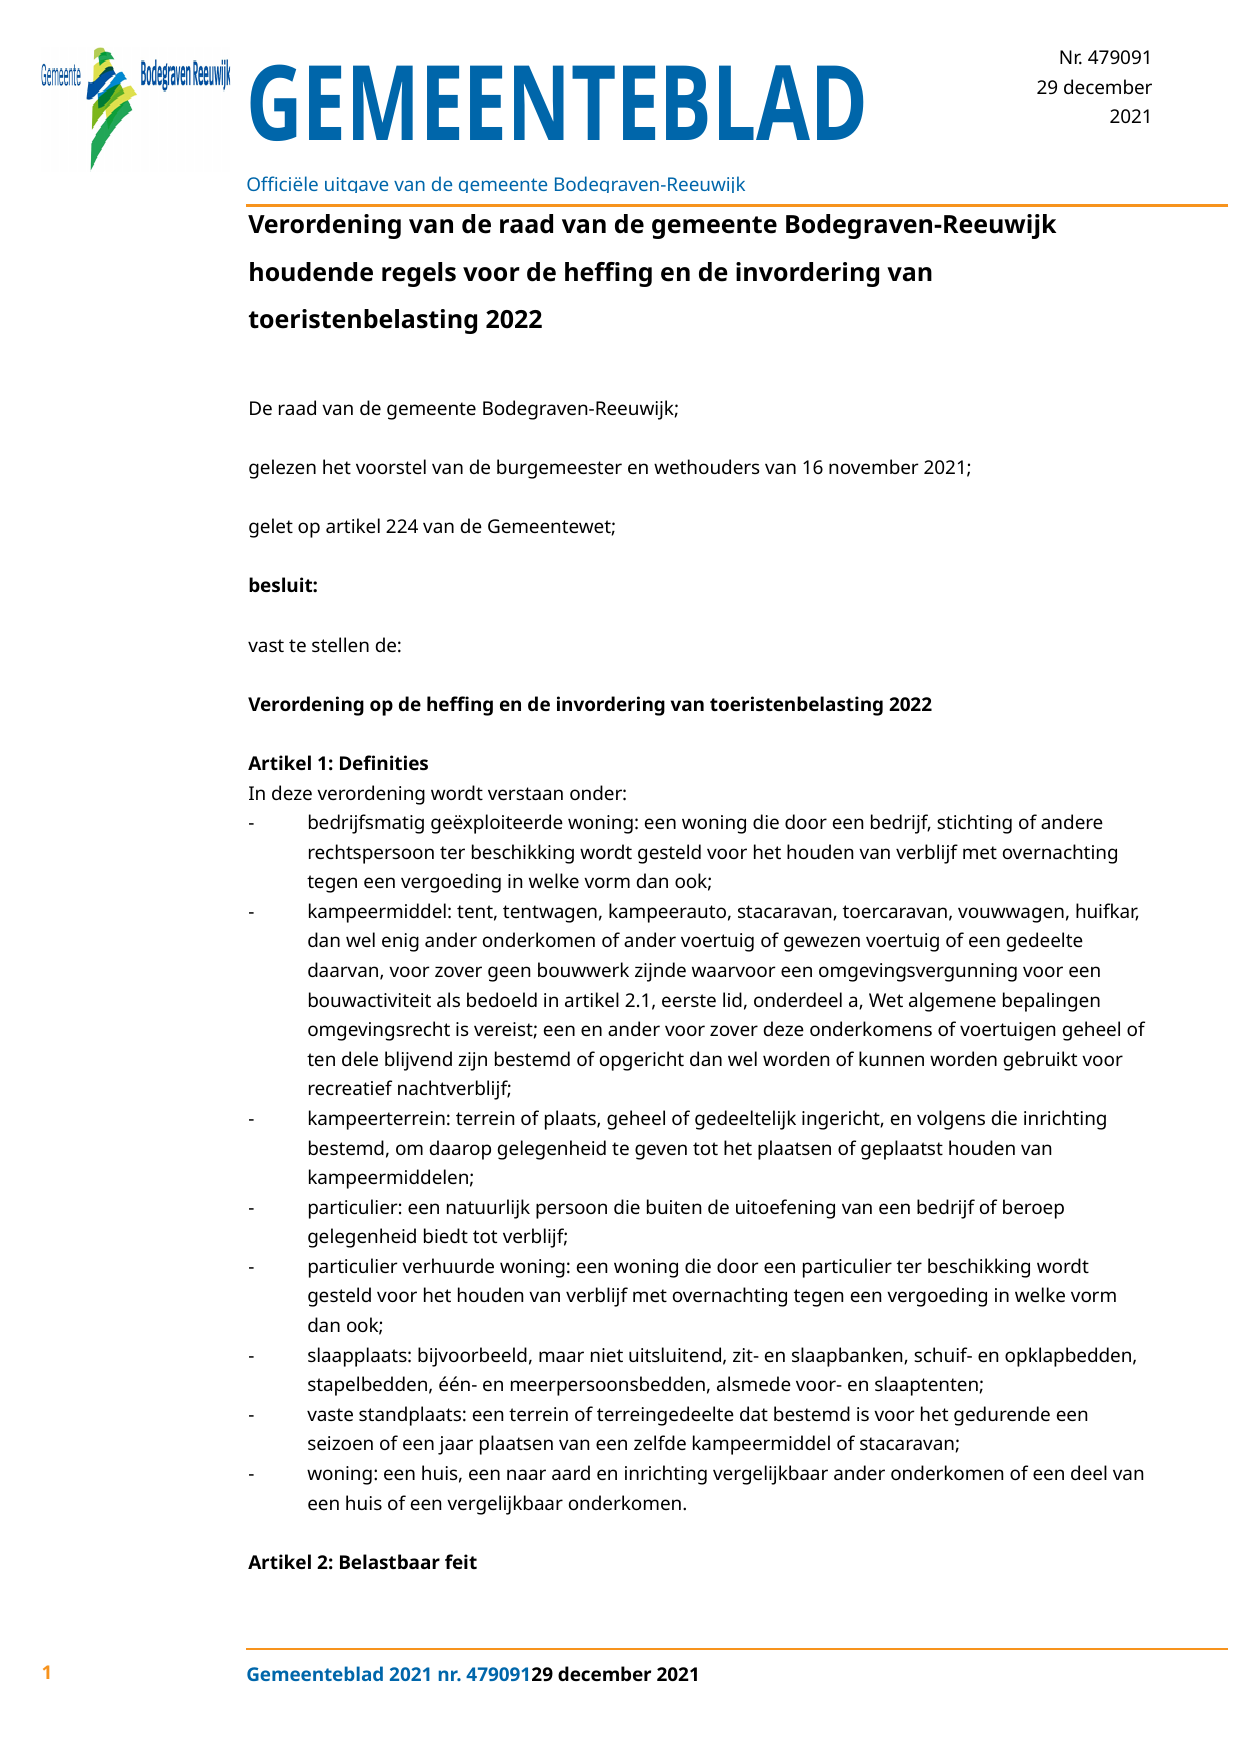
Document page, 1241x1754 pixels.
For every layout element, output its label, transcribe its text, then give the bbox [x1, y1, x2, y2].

text gelet op artikel 224 van de Gemeentewet; [248, 513, 1152, 539]
text Artikel 1: Definities [248, 750, 1152, 776]
list particulier verhuurde woning: een woning die door een particulier ter beschikking wordt gesteld voor het houden van verblijf met overnachting tegen een vergoeding in welke vorm dan ook; [248, 1253, 1152, 1338]
list vaste standplaats: een terrein of terreingedeelte dat bestemd is voor het gedurende een seizoen of een jaar plaatsen van een zelfde kampeermiddel of stacaravan; [248, 1401, 1152, 1456]
text Verordening van de raad van de gemeente Bodegraven-Reeuwijk houdende regels voor de heffing en de invordering van toeristenbelasting 2022 [248, 207, 1152, 336]
list kampeermiddel: tent, tentwagen, kampeerauto, stacaravan, toercaravan, vouwwagen, huifkar, dan wel enig ander onderkomen of ander voertuig of gewezen voertuig of een gedeelte daarvan, voor zover geen bouwwerk zijnde waarvoor een omgevingsvergunning voor een bouwactiviteit als bedoeld in artikel 2.1, eerste lid, onderdeel a, Wet algemene bepalingen omgevingsrecht is vereist; een en ander voor zover deze onderkomens of voertuigen geheel of ten dele blijvend zijn bestemd of opgericht dan wel worden of kunnen worden gebruikt voor recreatief nachtverblijf; [248, 898, 1152, 1101]
list woning: een huis, een naar aard en inrichting vergelijkbaar ander onderkomen of een deel van een huis of een vergelijkbaar onderkomen. [248, 1460, 1152, 1515]
text Verordening op de heffing en de invordering van toeristenbelasting 2022 [248, 691, 1152, 717]
list kampeerterrein: terrein of plaats, geheel of gedeeltelijk ingericht, en volgens die inrichting bestemd, om daarop gelegenheid te geven tot het plaatsen of geplaatst houden van kampeermiddelen; [248, 1105, 1152, 1190]
text gelezen het voorstel van de burgemeester en wethouders van 16 november 2021; [248, 454, 1152, 480]
text Artikel 2: Belastbaar feit [248, 1549, 1152, 1574]
list particulier: een natuurlijk persoon die buiten de uitoefening van een bedrijf of beroep gelegenheid biedt tot verblijf; [248, 1194, 1152, 1249]
text vast te stellen de: [248, 632, 1152, 657]
text besluit: [248, 573, 1152, 598]
list slaapplaats: bijvoorbeeld, maar niet uitsluitend, zit- en slaapbanken, schuif- en opklapbedden, stapelbedden, één- en meerpersoonsbedden, alsmede voor- en slaaptenten; [248, 1342, 1152, 1397]
text In deze verordening wordt verstaan onder: [248, 780, 1152, 805]
text De raad van de gemeente Bodegraven-Reeuwijk; [248, 395, 1152, 421]
picture [41, 47, 231, 172]
list bedrijfsmatig geëxploiteerde woning: een woning die door een bedrijf, stichting of andere rechtspersoon ter beschikking wordt gesteld voor het houden van verblijf met overnachting tegen een vergoeding in welke vorm dan ook; [248, 809, 1152, 894]
